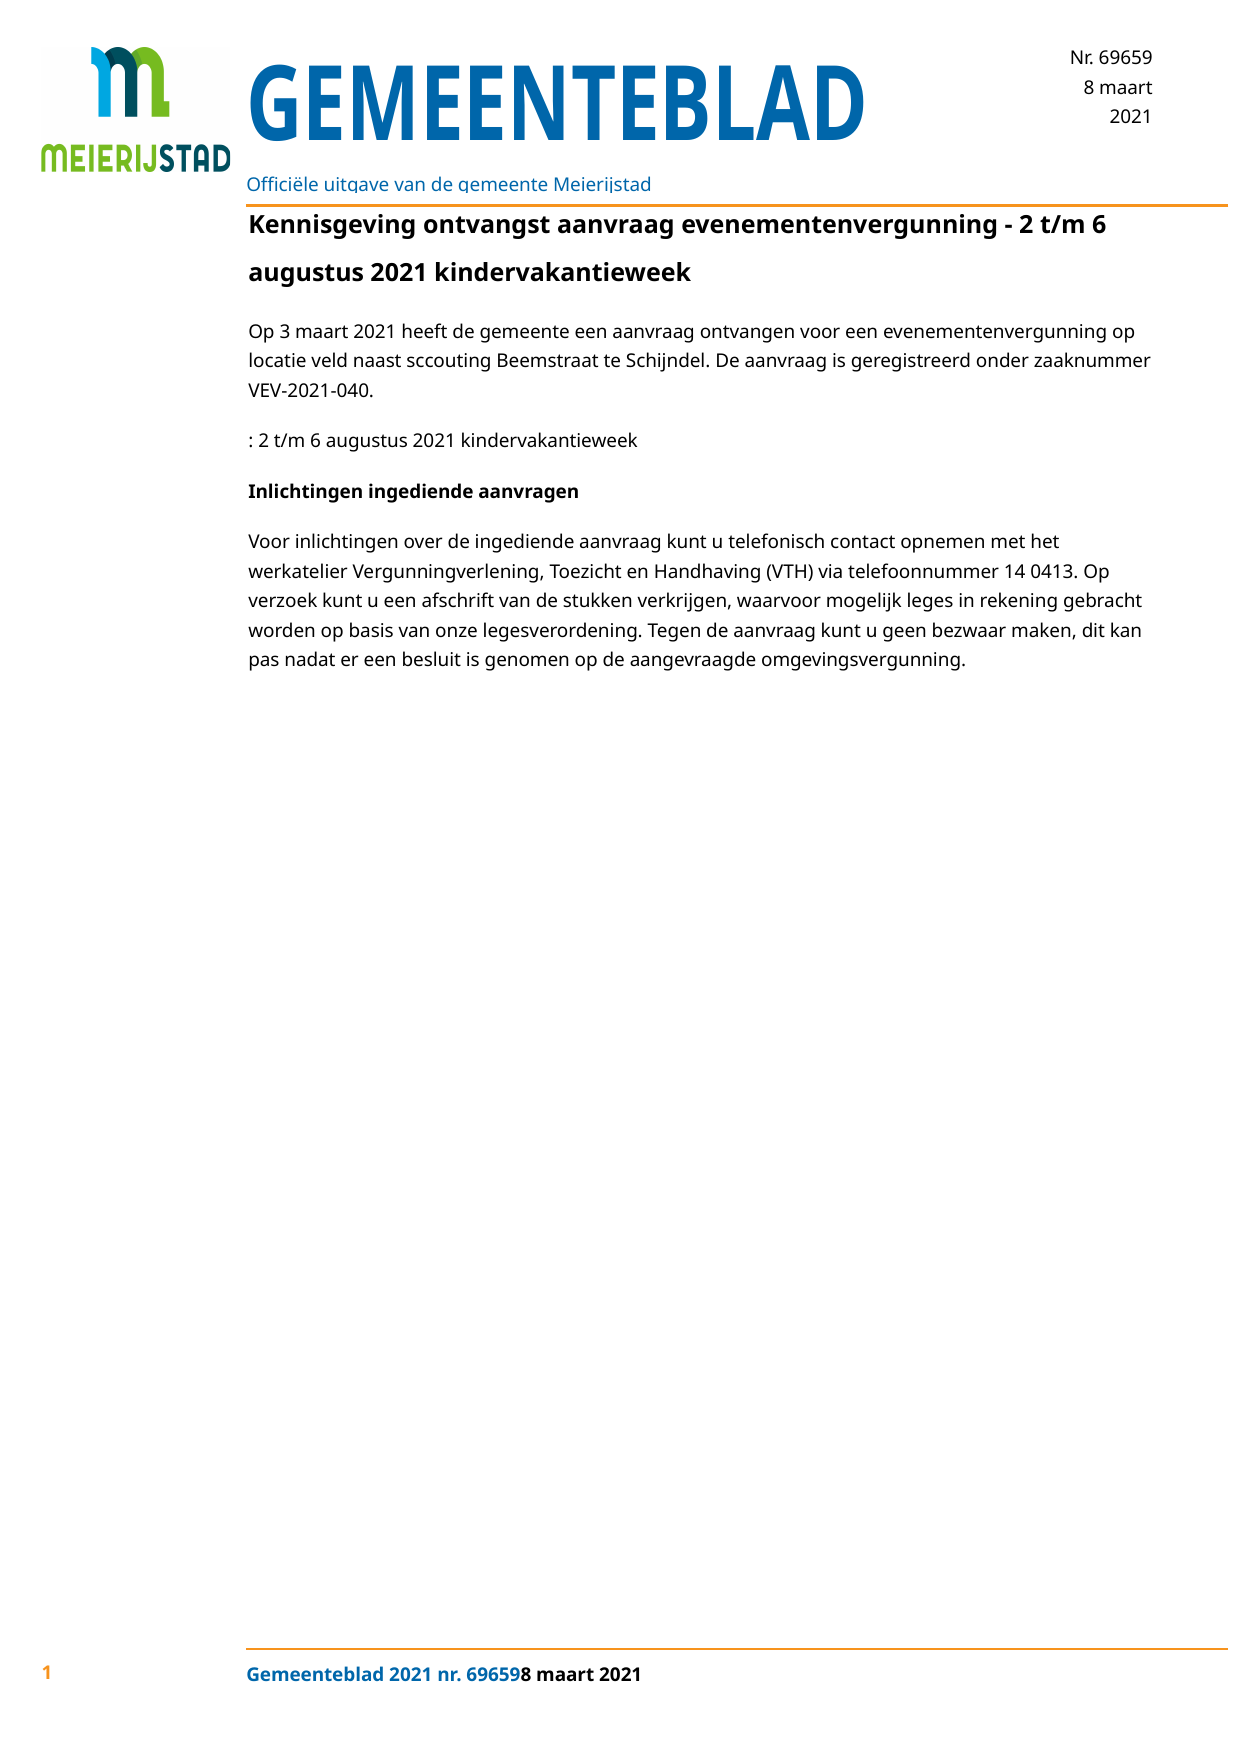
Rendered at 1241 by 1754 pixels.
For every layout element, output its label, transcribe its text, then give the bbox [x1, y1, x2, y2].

text Kennisgeving ontvangst aanvraag evenementenvergunning - 2 t/m 6 augustus 2021 kindervakantieweek [248, 207, 1152, 288]
picture [41, 47, 231, 172]
text Voor inlichtingen over de ingediende aanvraag kunt u telefonisch contact opnemen met het werkatelier Vergunningverlening, Toezicht en Handhaving (VTH) via telefoonnummer 14 0413. Op verzoek kunt u een afschrift van de stukken verkrijgen, waarvoor mogelijk leges in rekening gebracht worden op basis van onze legesverordening. Tegen de aanvraag kunt u geen bezwaar maken, dit kan pas nadat er een besluit is genomen op de aangevraagde omgevingsvergunning. [248, 528, 1152, 672]
text Op 3 maart 2021 heeft de gemeente een aanvraag ontvangen voor een evenementenvergunning op locatie veld naast sccouting Beemstraat te Schijndel. De aanvraag is geregistreerd onder zaaknummer VEV-2021-040. [248, 318, 1152, 403]
text Inlichtingen ingediende aanvragen [248, 478, 1152, 504]
text : 2 t/m 6 augustus 2021 kindervakantieweek [248, 427, 1152, 453]
